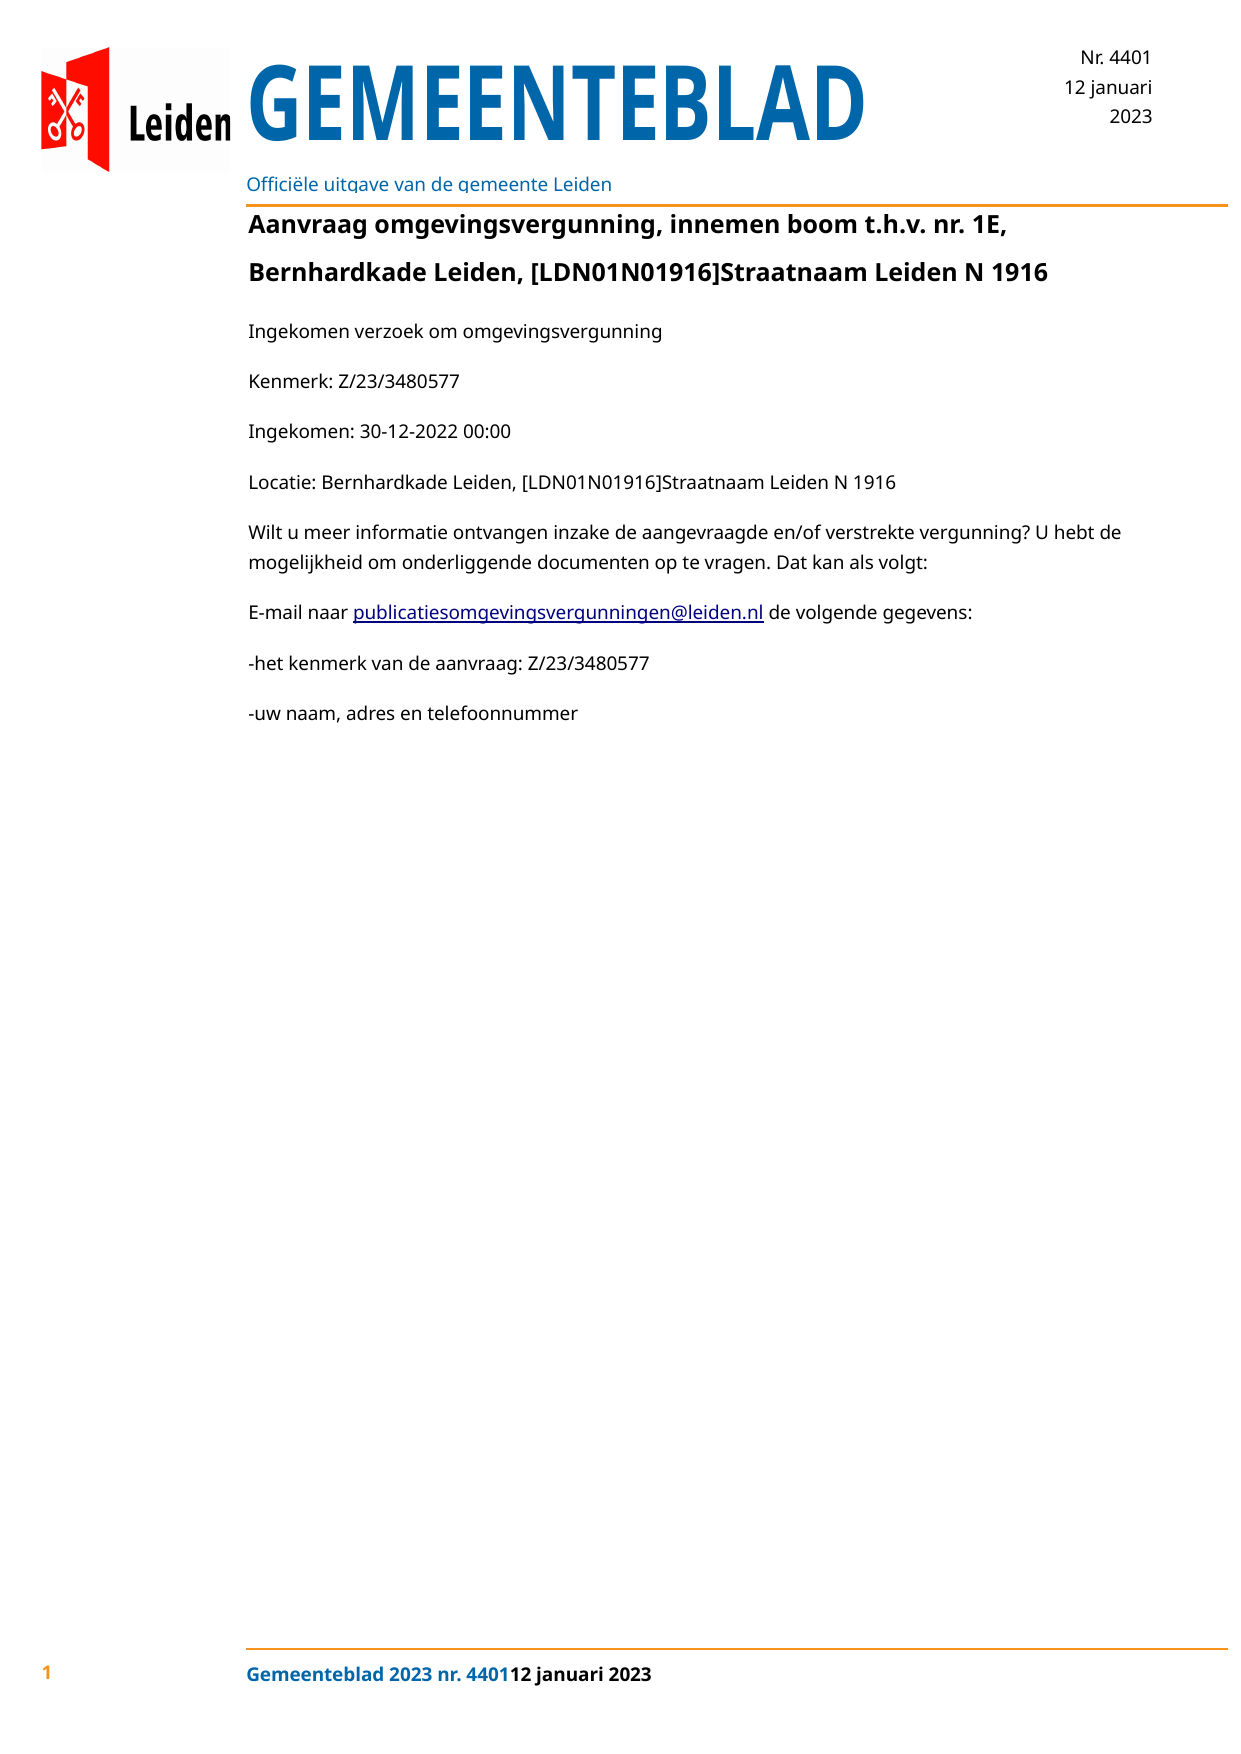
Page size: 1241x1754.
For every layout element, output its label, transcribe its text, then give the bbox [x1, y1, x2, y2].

text Ingekomen: 30-12-2022 00:00 [248, 419, 1152, 444]
text -het kenmerk van de aanvraag: Z/23/3480577 [248, 650, 1152, 676]
text Wilt u meer informatie ontvangen inzake de aangevraagde en/of verstrekte vergunning? U hebt de mogelijkheid om onderliggende documenten op te vragen. Dat kan als volgt: [248, 519, 1152, 575]
text Ingekomen verzoek om omgevingsvergunning [248, 318, 1152, 344]
text -uw naam, adres en telefoonnummer [248, 700, 1152, 726]
text Locatie: Bernhardkade Leiden, [LDN01N01916]Straatnaam Leiden N 1916 [248, 469, 1152, 495]
picture [41, 47, 231, 172]
text Kenmerk: Z/23/3480577 [248, 368, 1152, 394]
text Aanvraag omgevingsvergunning, innemen boom t.h.v. nr. 1E, Bernhardkade Leiden, [LDN01N01916]Straatnaam Leiden N 1916 [248, 207, 1152, 288]
text E-mail naar publicatiesomgevingsvergunningen@leiden.nl de volgende gegevens: [248, 599, 1152, 625]
